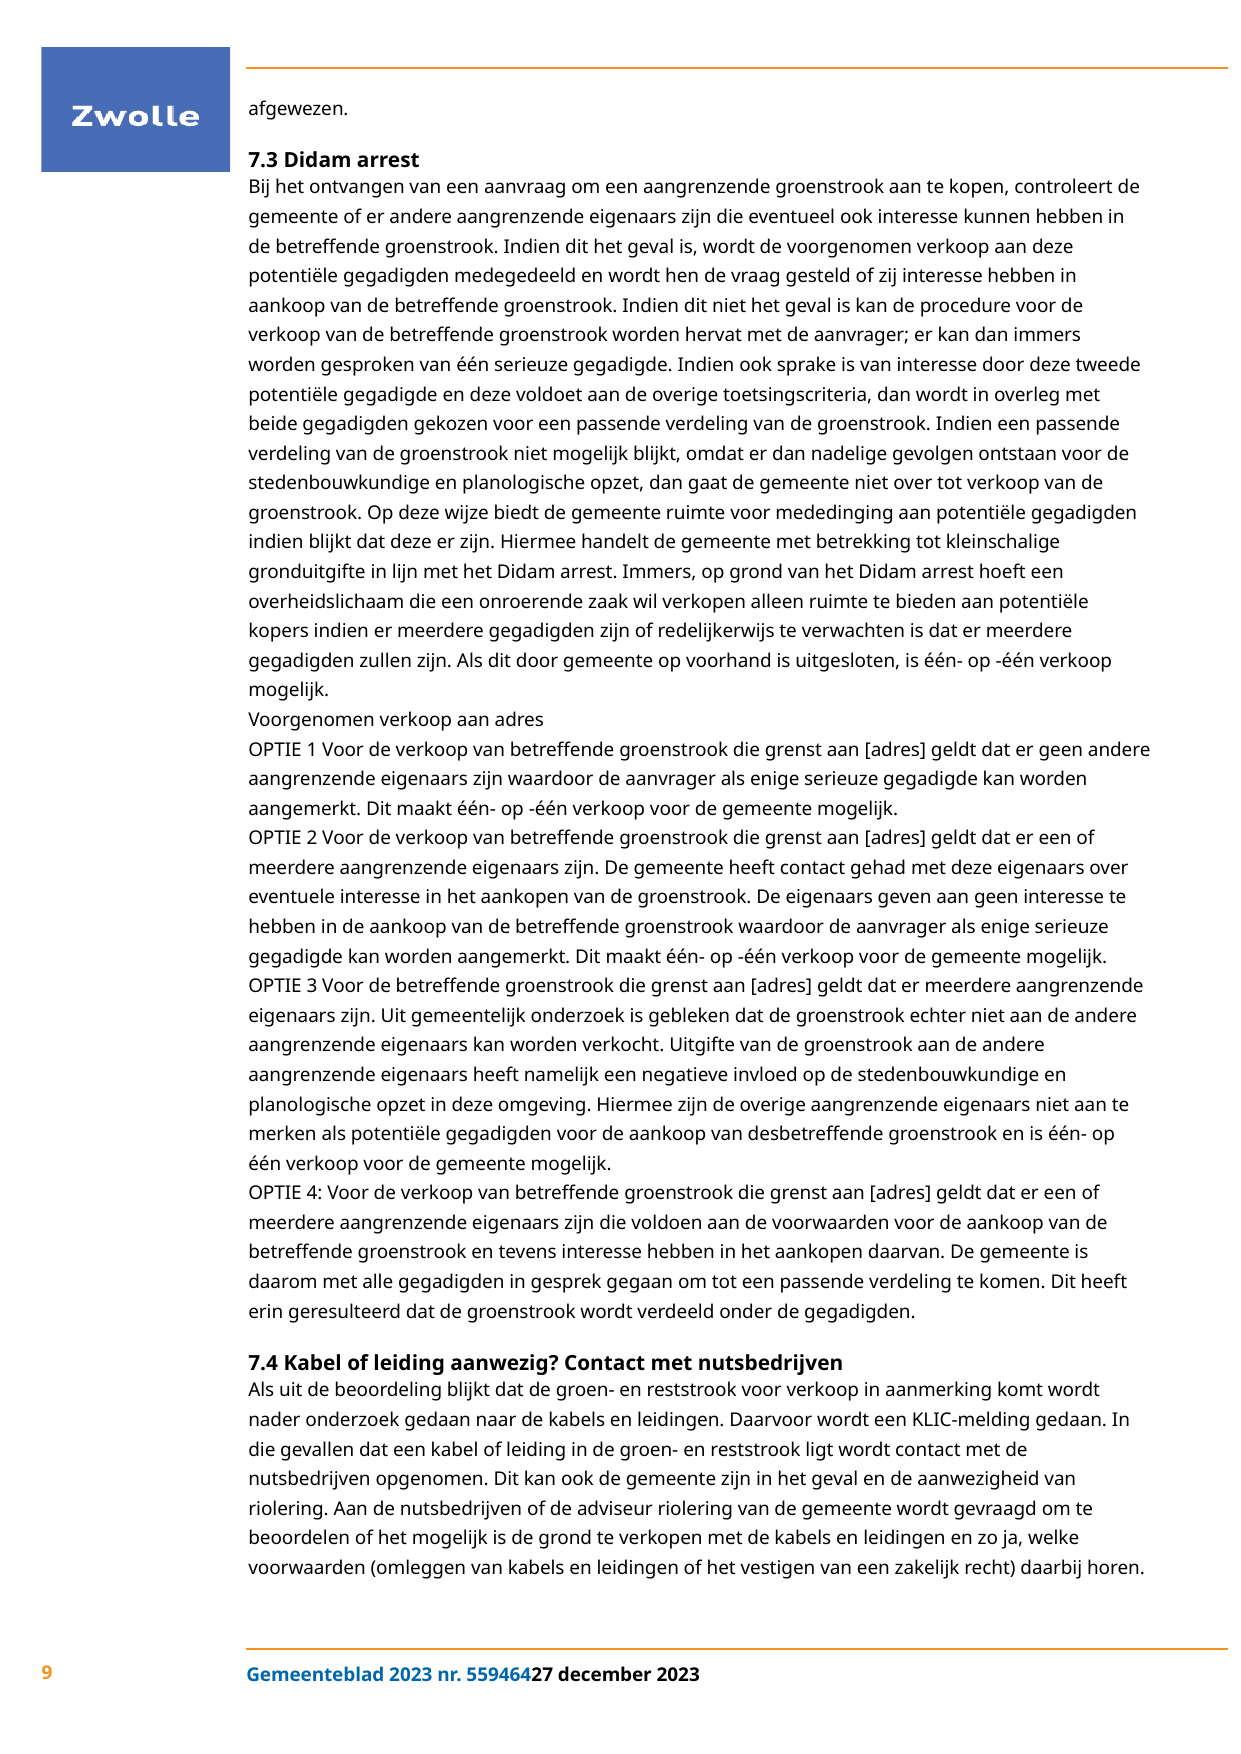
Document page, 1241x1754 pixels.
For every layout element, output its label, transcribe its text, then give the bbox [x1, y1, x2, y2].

text Voorgenomen verkoop aan adres [248, 706, 1152, 732]
picture [41, 47, 231, 172]
text OPTIE 1 Voor de verkoop van betreffende groenstrook die grenst aan [adres] geldt dat er geen andere aangrenzende eigenaars zijn waardoor de aanvrager als enige serieuze gegadigde kan worden aangemerkt. Dit maakt één- op -één verkoop voor de gemeente mogelijk. [248, 736, 1152, 821]
text afgewezen. [248, 95, 1152, 121]
text 7.4 Kabel of leiding aanwezig? Contact met nutsbedrijven [248, 1348, 1152, 1377]
text OPTIE 2 Voor de verkoop van betreffende groenstrook die grenst aan [adres] geldt dat er een of meerdere aangrenzende eigenaars zijn. De gemeente heeft contact gehad met deze eigenaars over eventuele interesse in het aankopen van de groenstrook. De eigenaars geven aan geen interesse te hebben in de aankoop van de betreffende groenstrook waardoor de aanvrager als enige serieuze gegadigde kan worden aangemerkt. Dit maakt één- op -één verkoop voor de gemeente mogelijk. [248, 824, 1152, 968]
text OPTIE 4: Voor de verkoop van betreffende groenstrook die grenst aan [adres] geldt dat er een of meerdere aangrenzende eigenaars zijn die voldoen aan de voorwaarden voor de aankoop van de betreffende groenstrook en tevens interesse hebben in het aankopen daarvan. De gemeente is daarom met alle gegadigden in gesprek gegaan om tot een passende verdeling te komen. Dit heeft erin geresulteerd dat de groenstrook wordt verdeeld onder de gegadigden. [248, 1179, 1152, 1323]
text Bij het ontvangen van een aanvraag om een aangrenzende groenstrook aan te kopen, controleert de gemeente of er andere aangrenzende eigenaars zijn die eventueel ook interesse kunnen hebben in de betreffende groenstrook. Indien dit het geval is, wordt de voorgenomen verkoop aan deze potentiële gegadigden medegedeeld en wordt hen de vraag gesteld of zij interesse hebben in aankoop van de betreffende groenstrook. Indien dit niet het geval is kan de procedure voor de verkoop van de betreffende groenstrook worden hervat met de aanvrager; er kan dan immers worden gesproken van één serieuze gegadigde. Indien ook sprake is van interesse door deze tweede potentiële gegadigde en deze voldoet aan de overige toetsingscriteria, dan wordt in overleg met beide gegadigden gekozen voor een passende verdeling van de groenstrook. Indien een passende verdeling van de groenstrook niet mogelijk blijkt, omdat er dan nadelige gevolgen ontstaan voor de stedenbouwkundige en planologische opzet, dan gaat de gemeente niet over tot verkoop van de groenstrook. Op deze wijze biedt de gemeente ruimte voor mededinging aan potentiële gegadigden indien blijkt dat deze er zijn. Hiermee handelt de gemeente met betrekking tot kleinschalige gronduitgifte in lijn met het Didam arrest. Immers, op grond van het Didam arrest hoeft een overheidslichaam die een onroerende zaak wil verkopen alleen ruimte te bieden aan potentiële kopers indien er meerdere gegadigden zijn of redelijkerwijs te verwachten is dat er meerdere gegadigden zullen zijn. Als dit door gemeente op voorhand is uitgesloten, is één- op -één verkoop mogelijk. [248, 174, 1152, 702]
text OPTIE 3 Voor de betreffende groenstrook die grenst aan [adres] geldt dat er meerdere aangrenzende eigenaars zijn. Uit gemeentelijk onderzoek is gebleken dat de groenstrook echter niet aan de andere aangrenzende eigenaars kan worden verkocht. Uitgifte van de groenstrook aan de andere aangrenzende eigenaars heeft namelijk een negatieve invloed op de stedenbouwkundige en planologische opzet in deze omgeving. Hiermee zijn de overige aangrenzende eigenaars niet aan te merken als potentiële gegadigden voor de aankoop van desbetreffende groenstrook en is één- op één verkoop voor de gemeente mogelijk. [248, 972, 1152, 1176]
text 7.3 Didam arrest [248, 145, 1152, 174]
text Als uit de beoordeling blijkt dat de groen- en reststrook voor verkoop in aanmerking komt wordt nader onderzoek gedaan naar de kabels en leidingen. Daarvoor wordt een KLIC-melding gedaan. In die gevallen dat een kabel of leiding in de groen- en reststrook ligt wordt contact met de nutsbedrijven opgenomen. Dit kan ook de gemeente zijn in het geval en de aanwezigheid van riolering. Aan de nutsbedrijven of de adviseur riolering van de gemeente wordt gevraagd om te beoordelen of het mogelijk is de grond te verkopen met de kabels en leidingen en zo ja, welke voorwaarden (omleggen van kabels en leidingen of het vestigen van een zakelijk recht) daarbij horen. [248, 1377, 1152, 1580]
